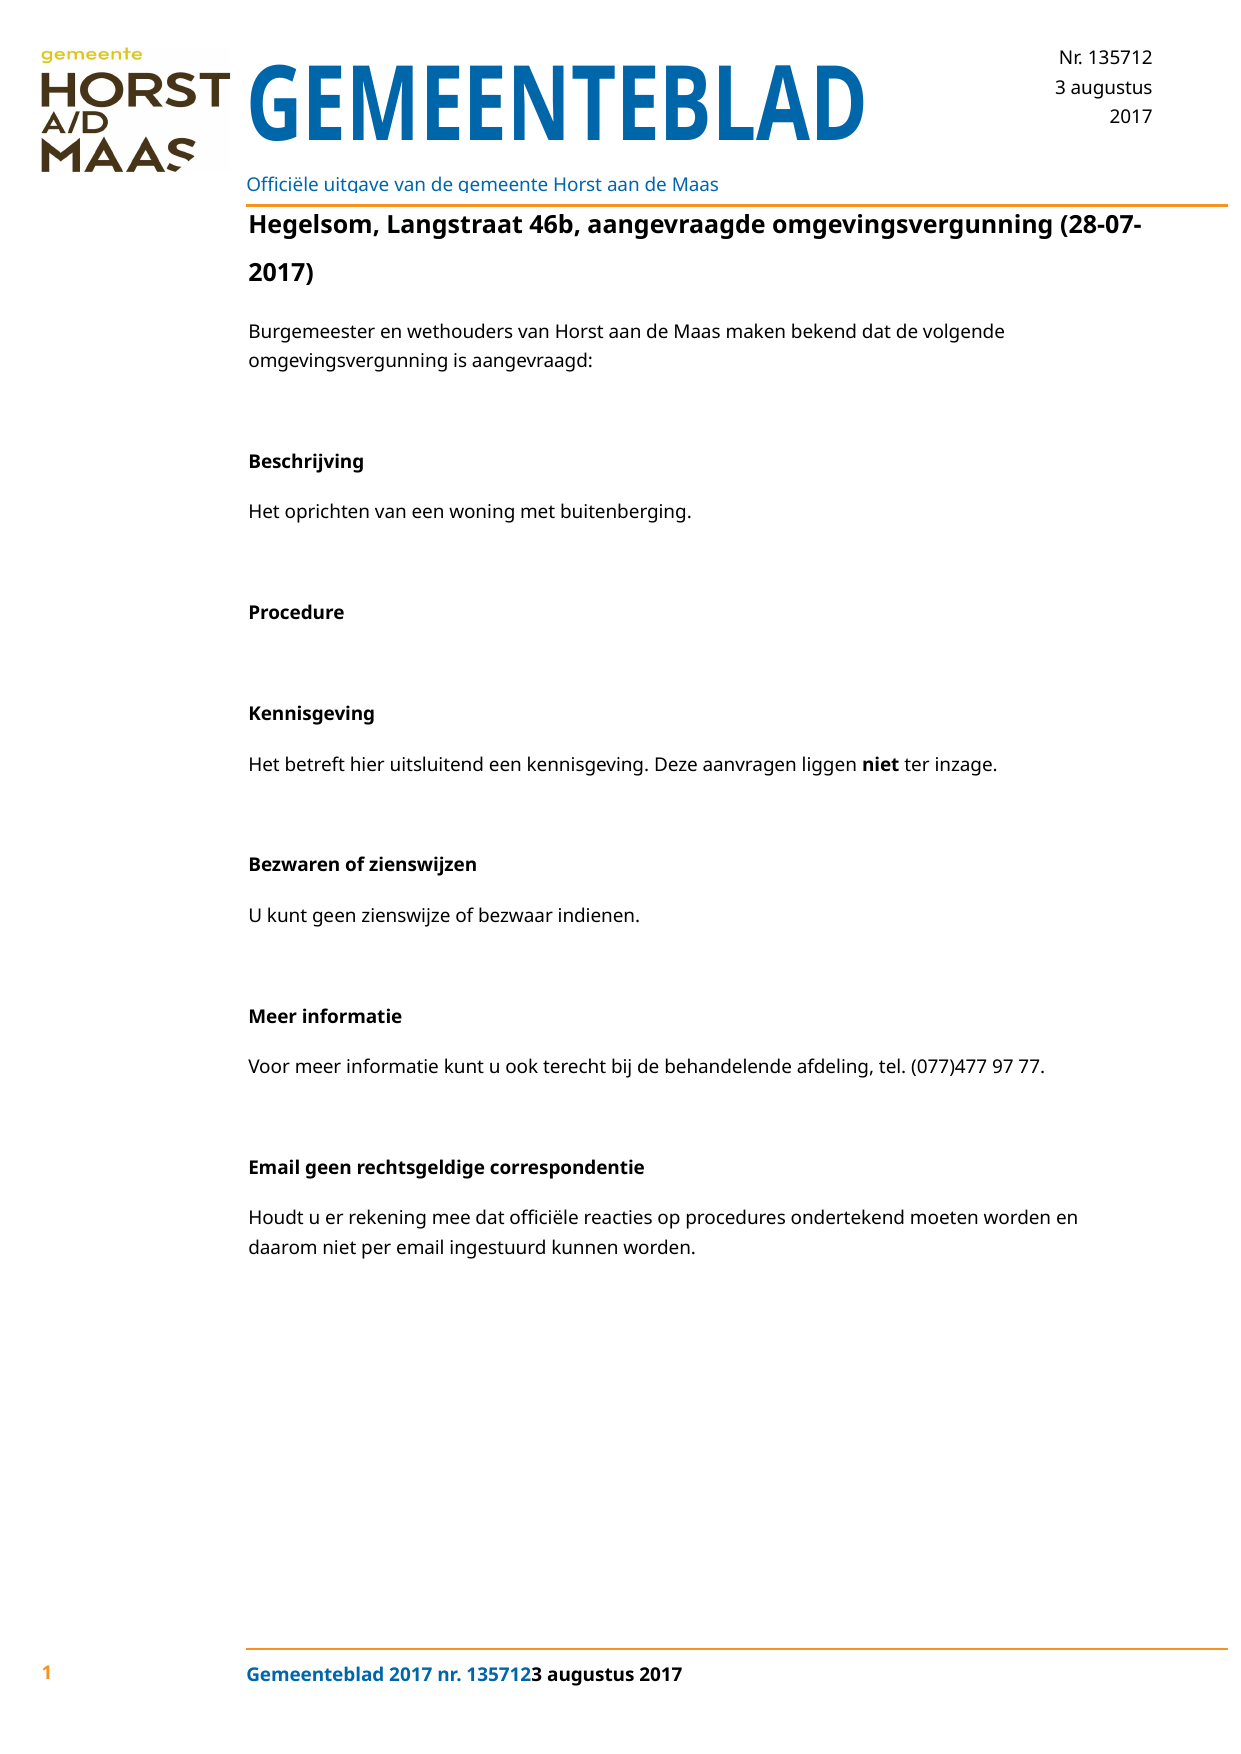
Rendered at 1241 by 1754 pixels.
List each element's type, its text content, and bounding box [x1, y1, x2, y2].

picture [41, 47, 231, 172]
text Procedure [248, 599, 1152, 625]
text Beschrijving [248, 448, 1152, 474]
text Het betreft hier uitsluitend een kennisgeving. Deze aanvragen liggen niet ter inzage. [248, 751, 1152, 777]
text Houdt u er rekening mee dat officiële reacties op procedures ondertekend moeten worden en daarom niet per email ingestuurd kunnen worden. [248, 1204, 1152, 1260]
text Hegelsom, Langstraat 46b, aangevraagde omgevingsvergunning (28-07-2017) [248, 207, 1152, 288]
text Meer informatie [248, 1003, 1152, 1029]
text U kunt geen zienswijze of bezwaar indienen. [248, 902, 1152, 928]
text Bezwaren of zienswijzen [248, 852, 1152, 877]
text Kennisgeving [248, 700, 1152, 726]
text Voor meer informatie kunt u ook terecht bij de behandelende afdeling, tel. (077)477 97 77. [248, 1053, 1152, 1079]
text Het oprichten van een woning met buitenberging. [248, 499, 1152, 524]
text Burgemeester en wethouders van Horst aan de Maas maken bekend dat de volgende omgevingsvergunning is aangevraagd: [248, 318, 1152, 373]
text Email geen rechtsgeldige correspondentie [248, 1154, 1152, 1180]
